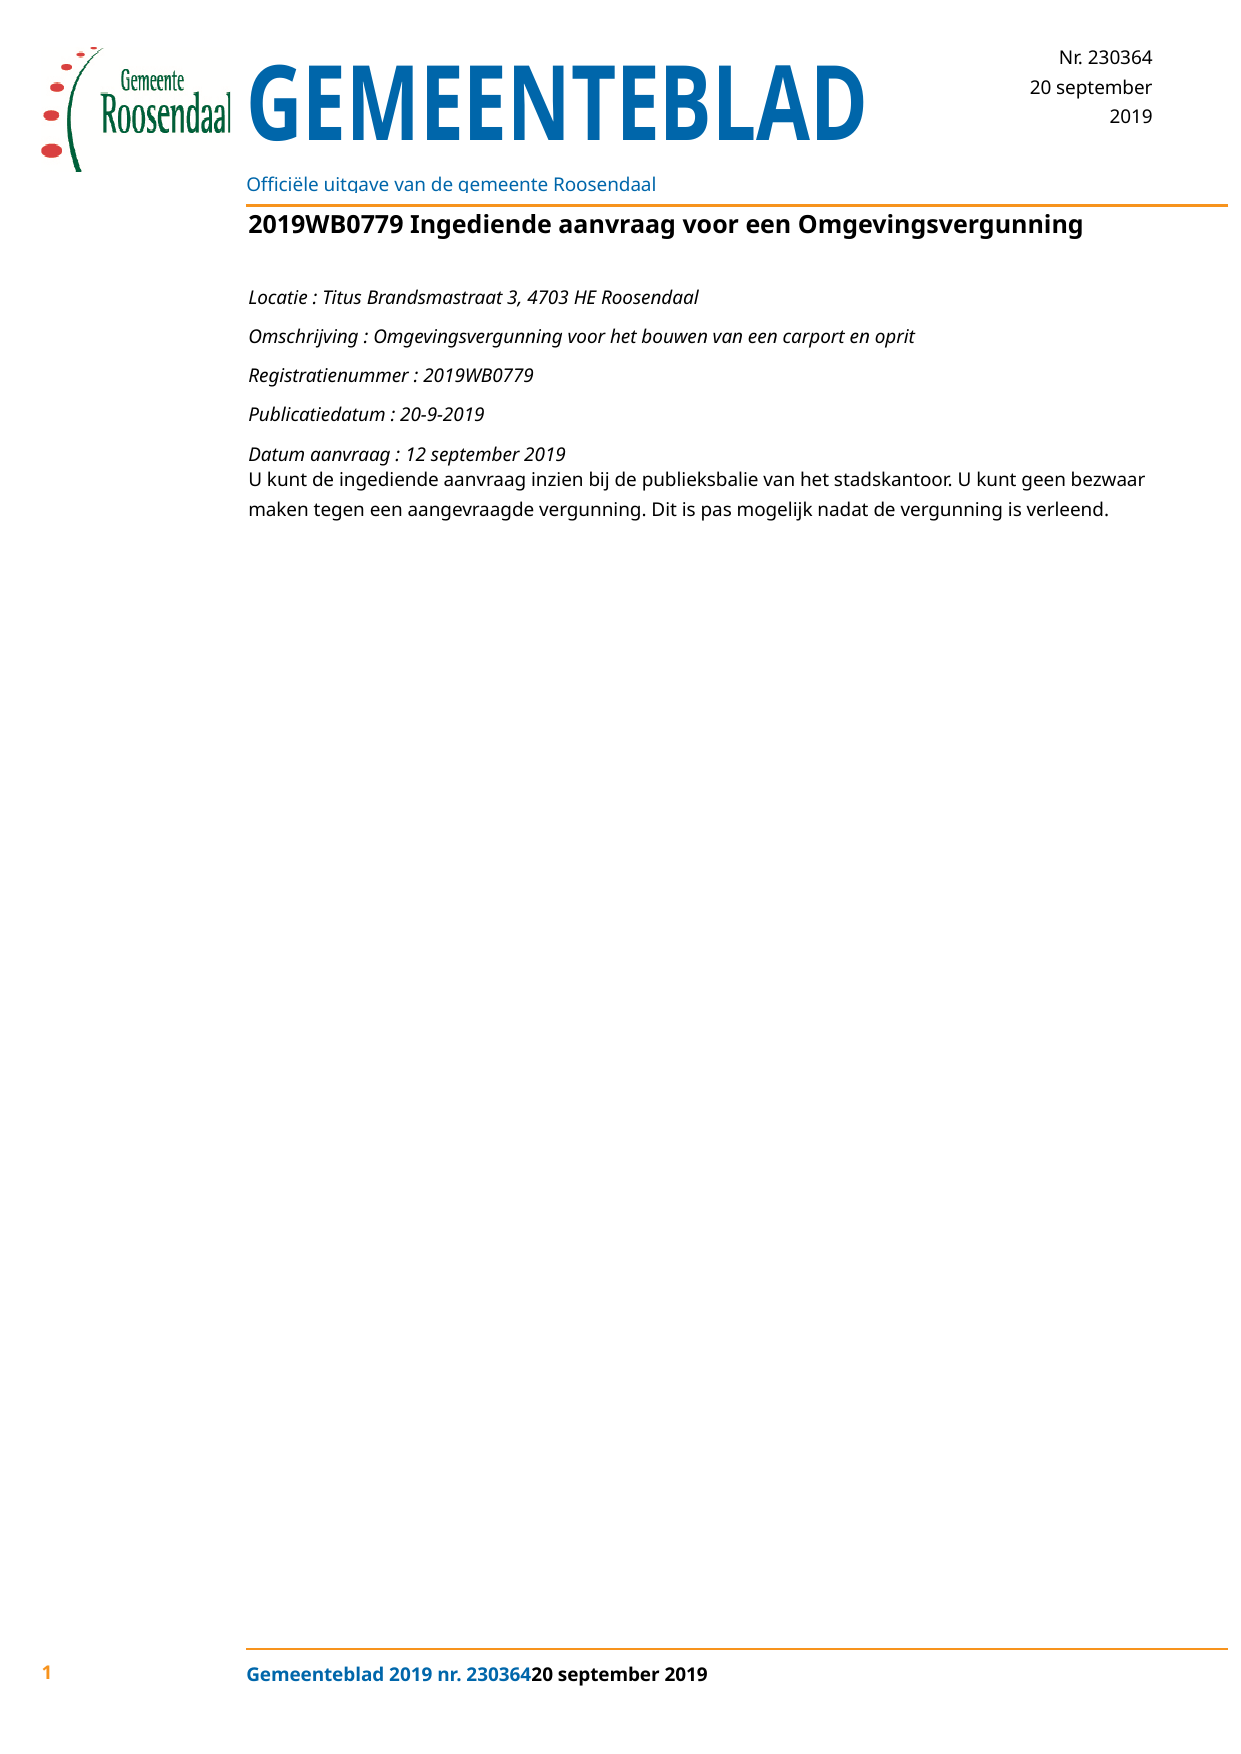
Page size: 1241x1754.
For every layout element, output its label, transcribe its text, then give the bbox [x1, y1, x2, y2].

text Datum aanvraag : 12 september 2019 [248, 441, 1152, 467]
text Registratienummer : 2019WB0779 [248, 362, 1152, 388]
text Locatie : Titus Brandsmastraat 3, 4703 HE Roosendaal [248, 284, 1152, 309]
picture [41, 47, 231, 172]
text 2019WB0779 Ingediende aanvraag voor een Omgevingsvergunning [248, 207, 1152, 241]
text Omschrijving : Omgevingsvergunning voor het bouwen van een carport en oprit [248, 323, 1152, 349]
text Publicatiedatum : 20-9-2019 [248, 402, 1152, 427]
text U kunt de ingediende aanvraag inzien bij de publieksbalie van het stadskantoor. U kunt geen bezwaar maken tegen een aangevraagde vergunning. Dit is pas mogelijk nadat de vergunning is verleend. [248, 467, 1152, 522]
